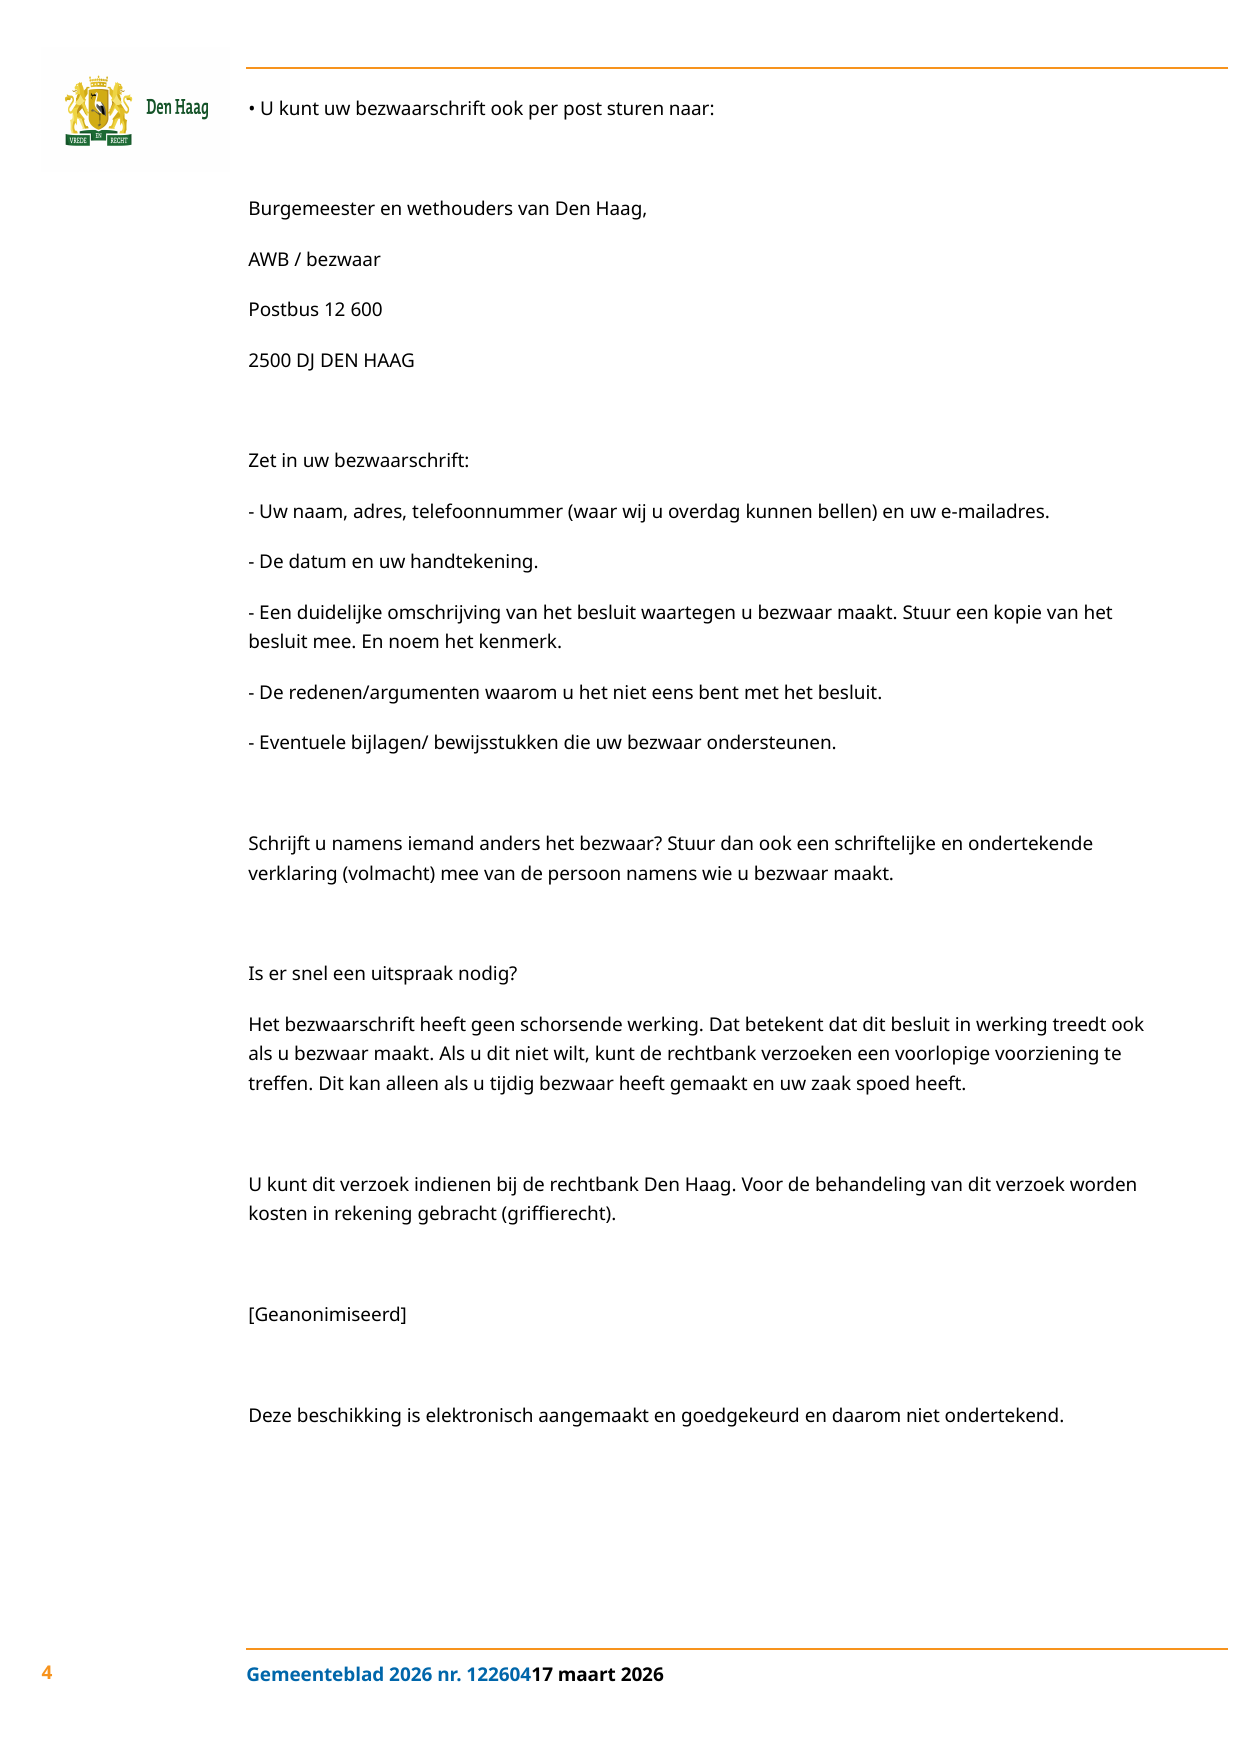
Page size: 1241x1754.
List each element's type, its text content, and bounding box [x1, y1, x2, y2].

text Het bezwaarschrift heeft geen schorsende werking. Dat betekent dat dit besluit in werking treedt ook als u bezwaar maakt. Als u dit niet wilt, kunt de rechtbank verzoeken een voorlopige voorziening te treffen. Dit kan alleen als u tijdig bezwaar heeft gemaakt en uw zaak spoed heeft. [248, 1011, 1152, 1096]
text Zet in uw bezwaarschrift: [248, 448, 1152, 473]
picture [41, 47, 231, 172]
text 2500 DJ DEN HAAG [248, 347, 1152, 373]
text - Eventuele bijlagen/ bewijsstukken die uw bezwaar ondersteunen. [248, 729, 1152, 755]
text [Geanonimiseerd] [248, 1301, 1152, 1327]
text U kunt dit verzoek indienen bij de rechtbank Den Haag. Voor de behandeling van dit verzoek worden kosten in rekening gebracht (griffierecht). [248, 1171, 1152, 1226]
text Postbus 12 600 [248, 296, 1152, 322]
text Is er snel een uitspraak nodig? [248, 961, 1152, 986]
text Schrijft u namens iemand anders het bezwaar? Stuur dan ook een schriftelijke en ondertekende verklaring (volmacht) mee van de persoon namens wie u bezwaar maakt. [248, 830, 1152, 886]
text - Uw naam, adres, telefoonnummer (waar wij u overdag kunnen bellen) en uw e-mailadres. [248, 498, 1152, 524]
text - Een duidelijke omschrijving van het besluit waartegen u bezwaar maakt. Stuur een kopie van het besluit mee. En noem het kenmerk. [248, 599, 1152, 654]
text • U kunt uw bezwaarschrift ook per post sturen naar: [248, 95, 1152, 121]
text - De datum en uw handtekening. [248, 548, 1152, 574]
text Burgemeester en wethouders van Den Haag, [248, 196, 1152, 221]
text AWB / bezwaar [248, 246, 1152, 272]
text - De redenen/argumenten waarom u het niet eens bent met het besluit. [248, 679, 1152, 705]
text Deze beschikking is elektronisch aangemaakt en goedgekeurd en daarom niet ondertekend. [248, 1402, 1152, 1428]
